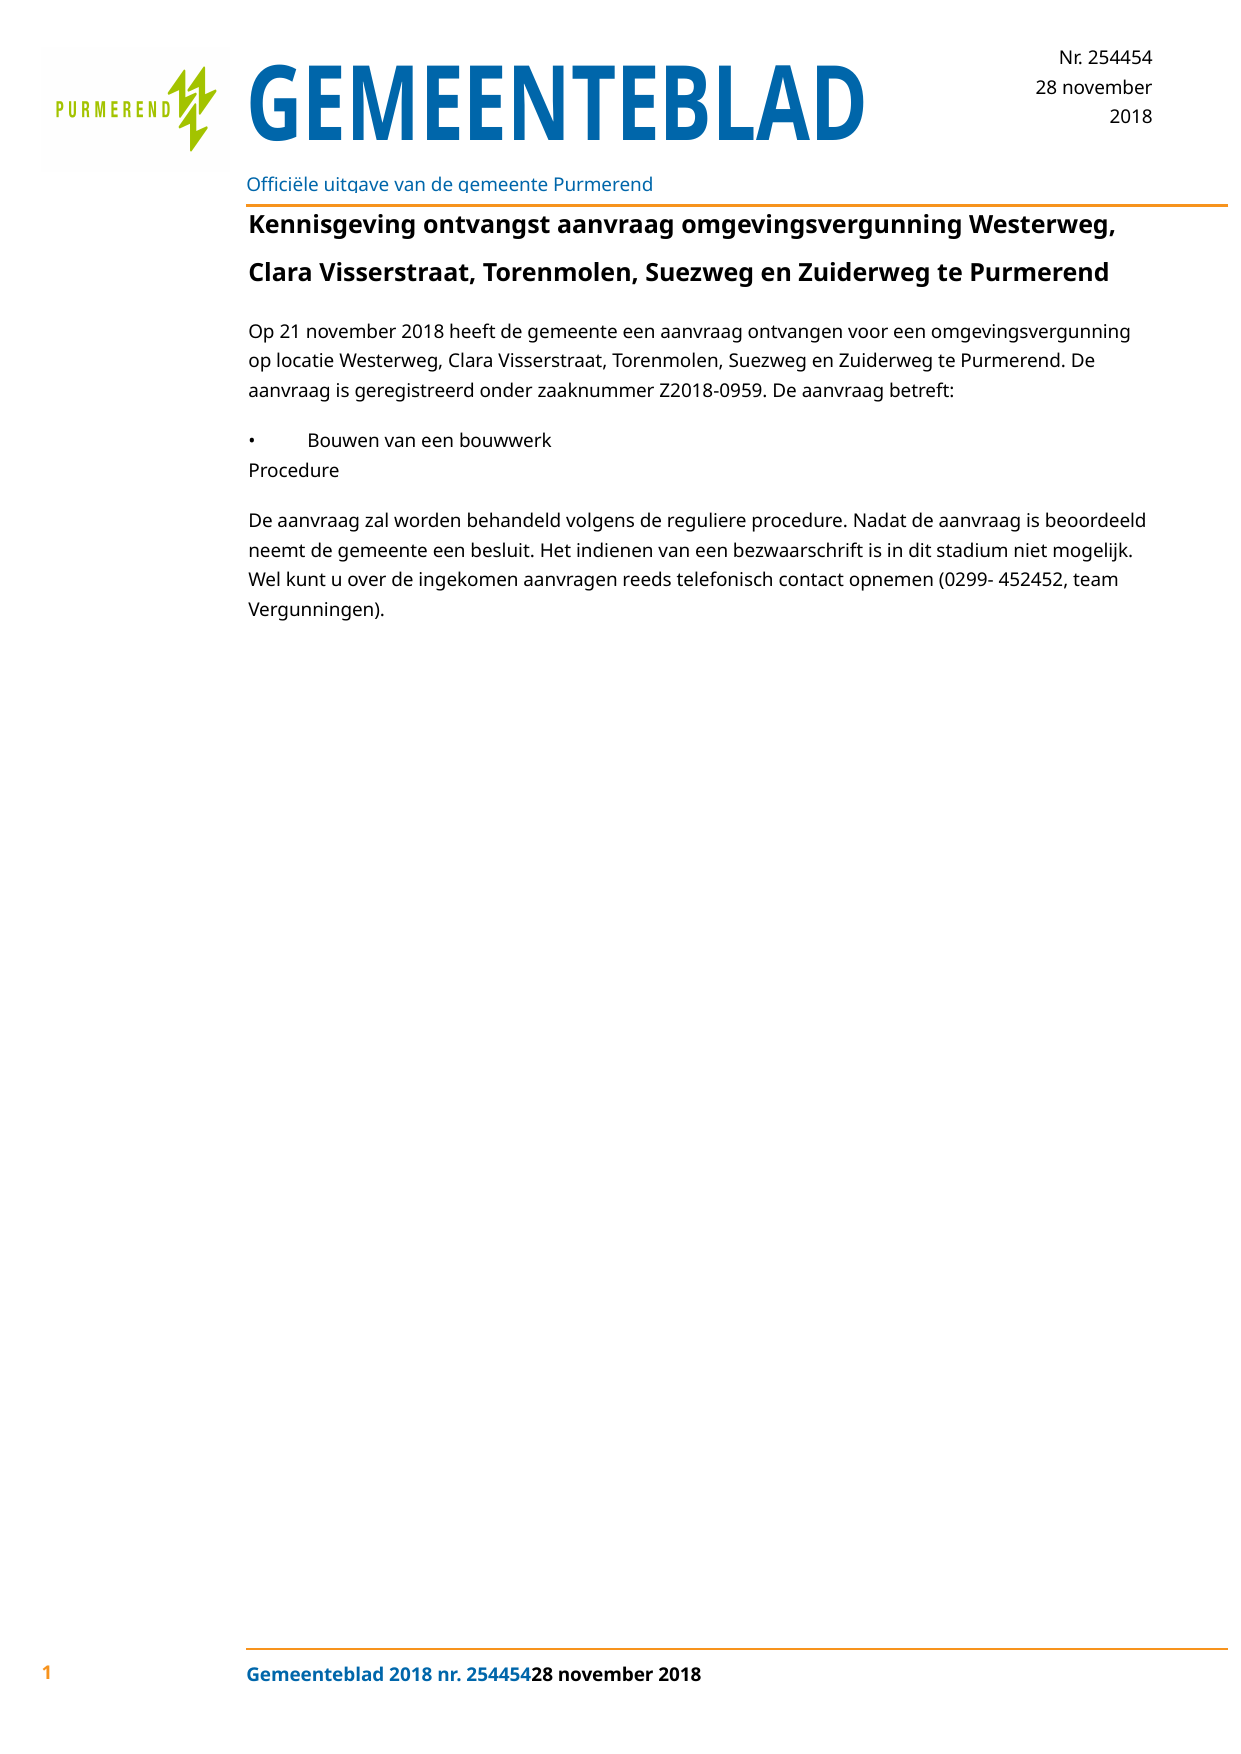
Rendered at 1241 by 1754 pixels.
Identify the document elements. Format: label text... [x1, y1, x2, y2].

text De aanvraag zal worden behandeld volgens de reguliere procedure. Nadat de aanvraag is beoordeeld neemt de gemeente een besluit. Het indienen van een bezwaarschrift is in dit stadium niet mogelijk. Wel kunt u over de ingekomen aanvragen reeds telefonisch contact opnemen (0299- 452452, team Vergunningen). [248, 507, 1152, 622]
list Bouwen van een bouwwerk [248, 427, 1152, 453]
text Op 21 november 2018 heeft de gemeente een aanvraag ontvangen voor een omgevingsvergunning op locatie Westerweg, Clara Visserstraat, Torenmolen, Suezweg en Zuiderweg te Purmerend. De aanvraag is geregistreerd onder zaaknummer Z2018-0959. De aanvraag betreft: [248, 318, 1152, 403]
picture [41, 47, 231, 172]
text Procedure [248, 457, 1152, 483]
text Kennisgeving ontvangst aanvraag omgevingsvergunning Westerweg, Clara Visserstraat, Torenmolen, Suezweg en Zuiderweg te Purmerend [248, 207, 1152, 288]
